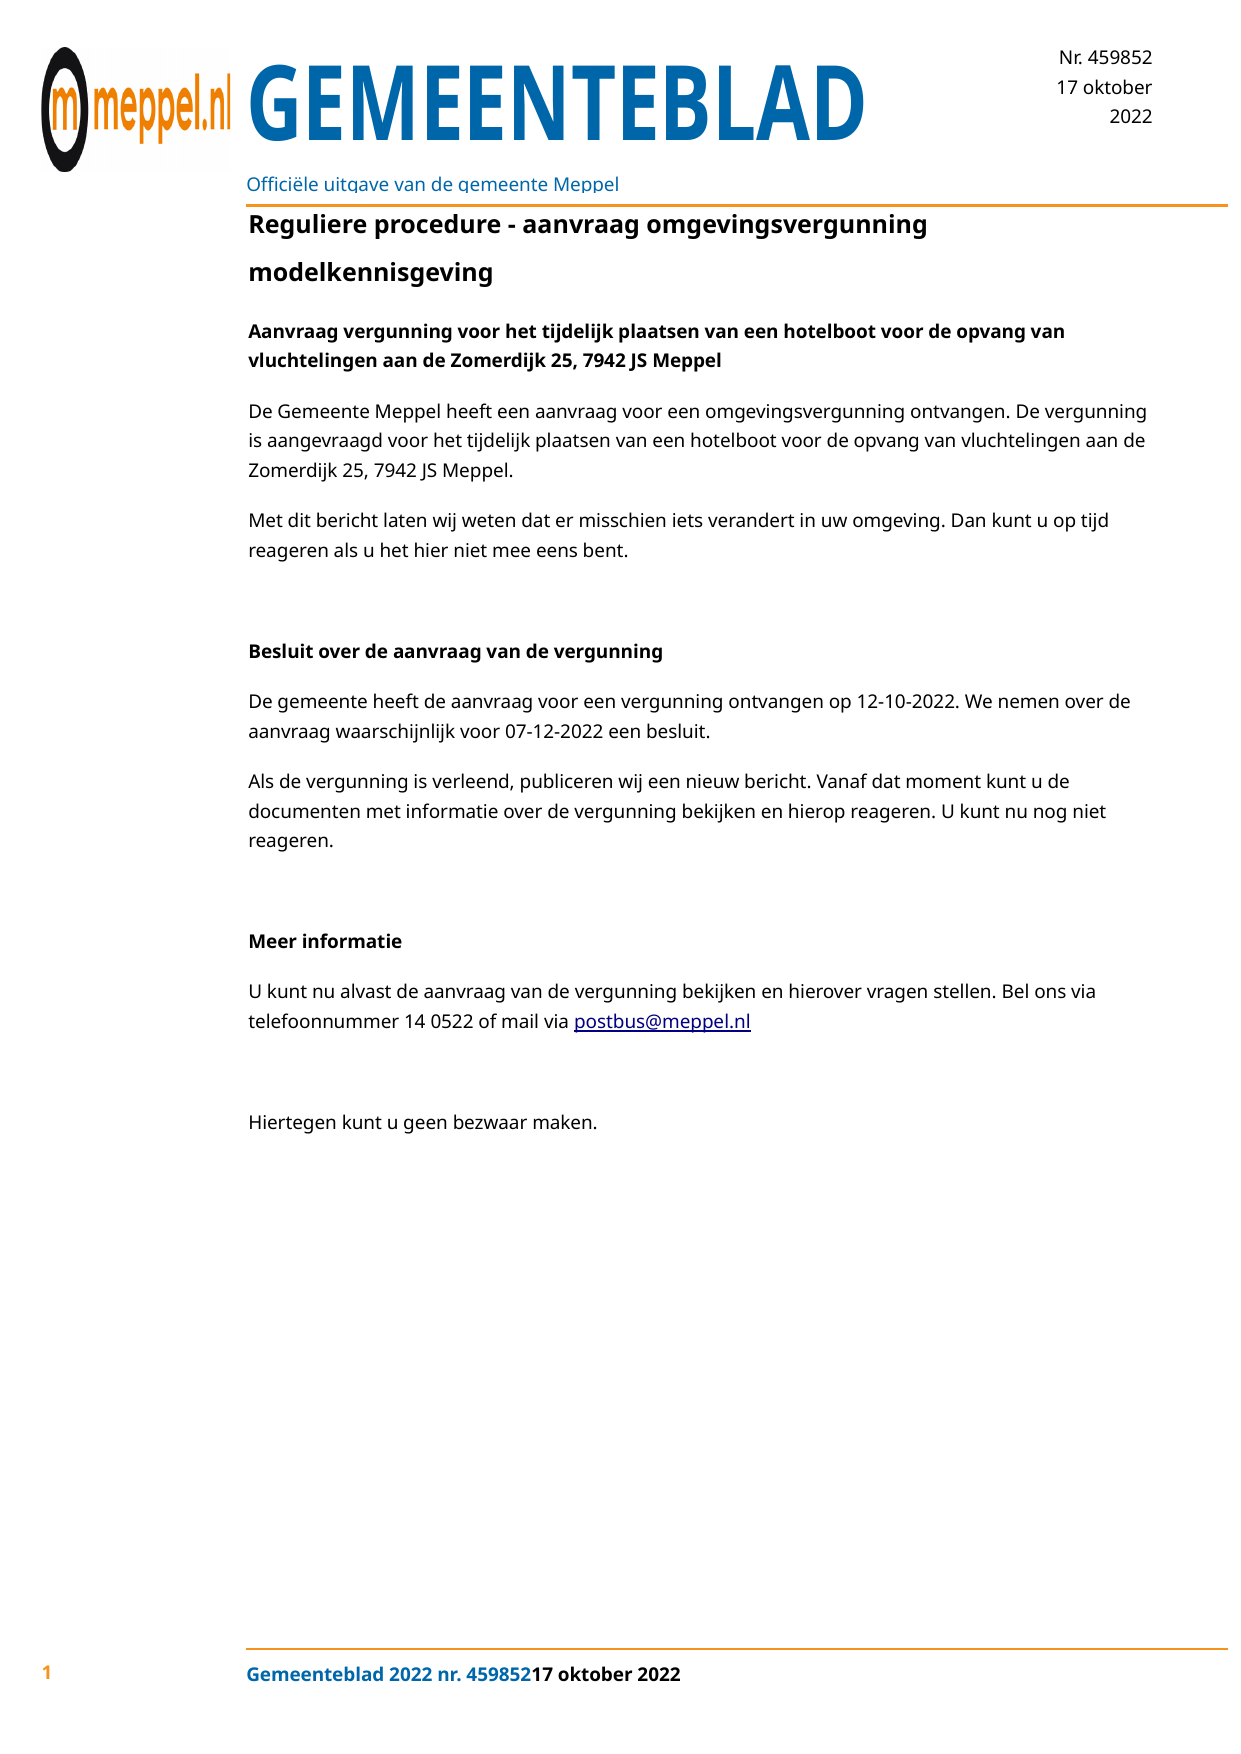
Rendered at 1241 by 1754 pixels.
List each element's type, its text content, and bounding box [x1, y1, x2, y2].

text De gemeente heeft de aanvraag voor een vergunning ontvangen op 12-10-2022. We nemen over de aanvraag waarschijnlijk voor 07-12-2022 een besluit. [248, 688, 1152, 744]
picture [41, 47, 231, 172]
text Als de vergunning is verleend, publiceren wij een nieuw bericht. Vanaf dat moment kunt u de documenten met informatie over de vergunning bekijken en hierop reageren. U kunt nu nog niet reageren. [248, 768, 1152, 853]
text U kunt nu alvast de aanvraag van de vergunning bekijken en hierover vragen stellen. Bel ons via telefoonnummer 14 0522 of mail via postbus@meppel.nl [248, 979, 1152, 1034]
text Meer informatie [248, 928, 1152, 954]
text Reguliere procedure - aanvraag omgevingsvergunning modelkennisgeving [248, 207, 1152, 288]
text De Gemeente Meppel heeft een aanvraag voor een omgevingsvergunning ontvangen. De vergunning is aangevraagd voor het tijdelijk plaatsen van een hotelboot voor de opvang van vluchtelingen aan de Zomerdijk 25, 7942 JS Meppel. [248, 398, 1152, 483]
text Hiertegen kunt u geen bezwaar maken. [248, 1109, 1152, 1135]
text Besluit over de aanvraag van de vergunning [248, 638, 1152, 664]
text Met dit bericht laten wij weten dat er misschien iets verandert in uw omgeving. Dan kunt u op tijd reageren als u het hier niet mee eens bent. [248, 507, 1152, 563]
text Aanvraag vergunning voor het tijdelijk plaatsen van een hotelboot voor de opvang van vluchtelingen aan de Zomerdijk 25, 7942 JS Meppel [248, 318, 1152, 373]
